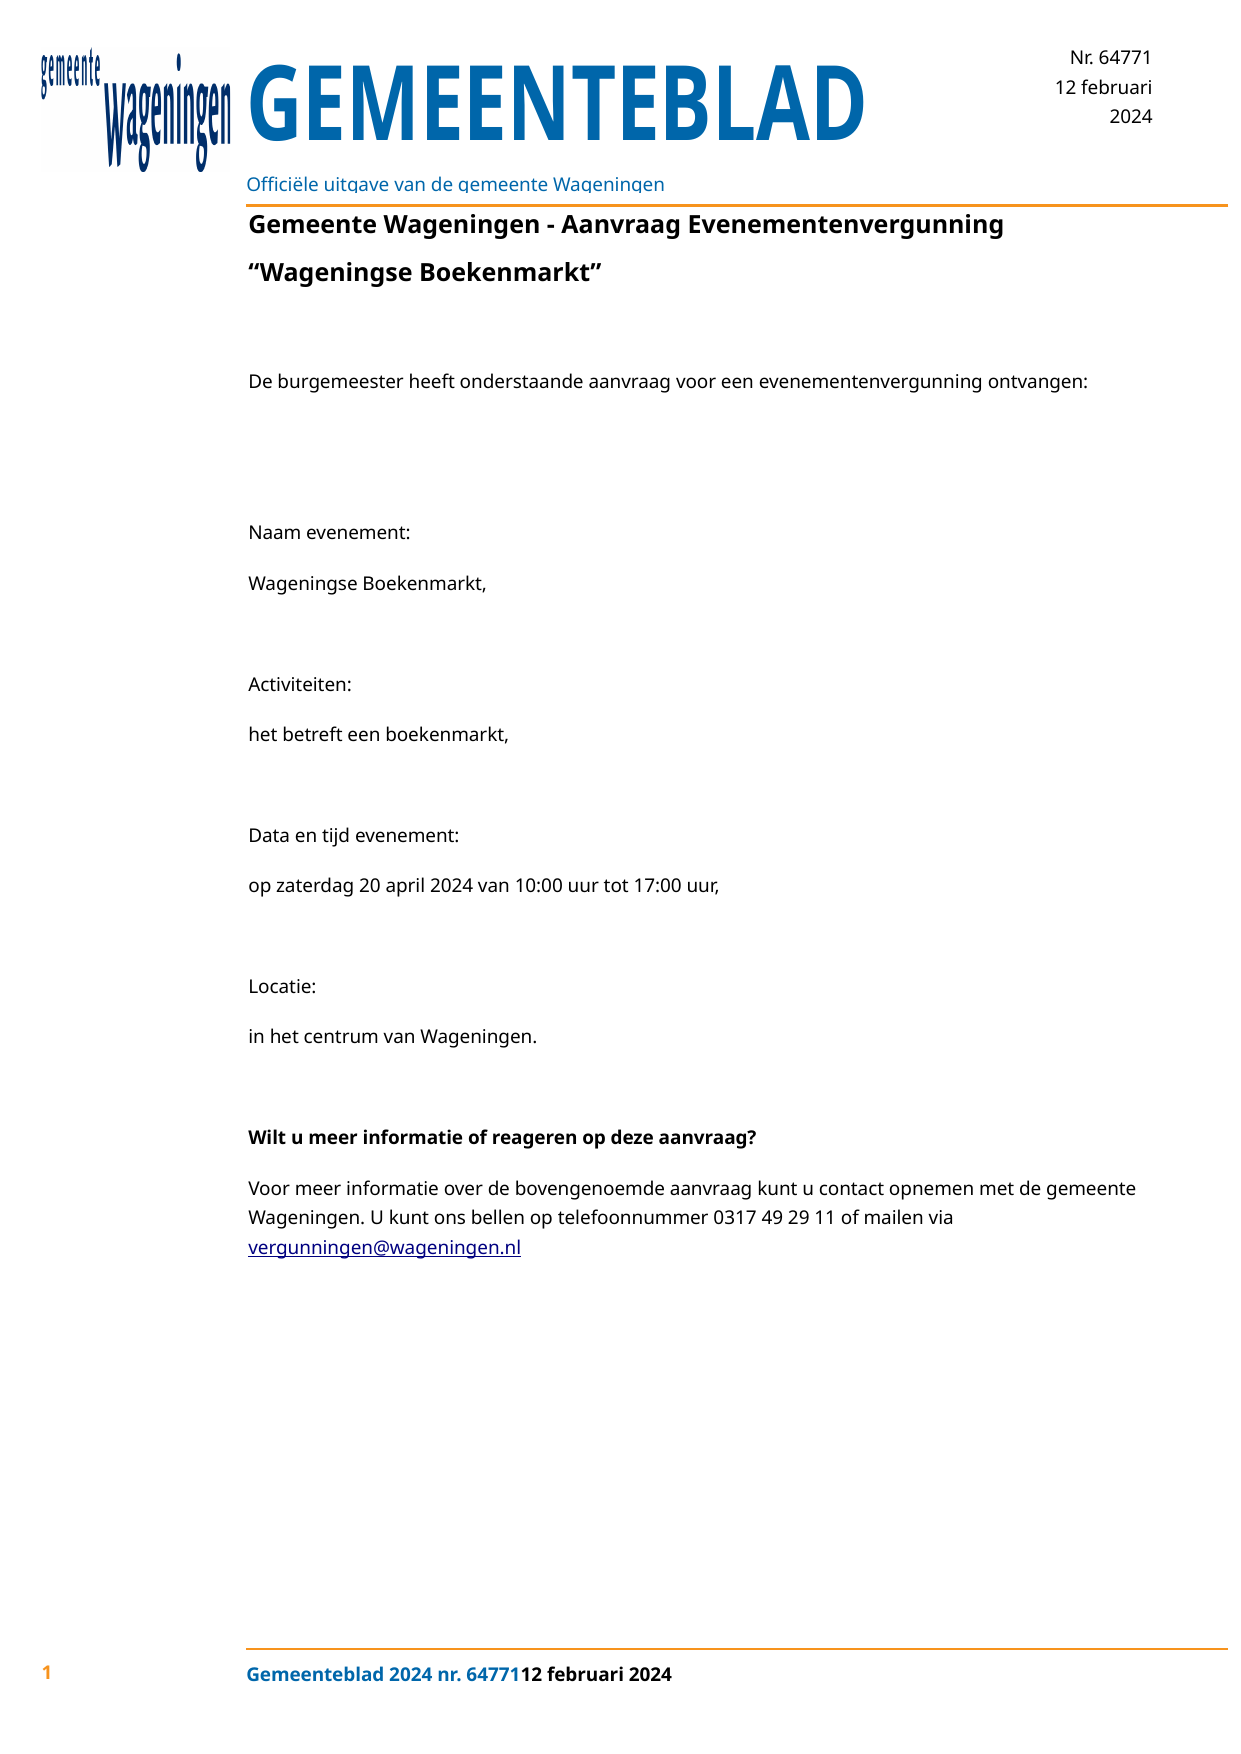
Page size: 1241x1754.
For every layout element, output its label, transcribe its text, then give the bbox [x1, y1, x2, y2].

text Wilt u meer informatie of reageren op deze aanvraag? [248, 1124, 1152, 1150]
text op zaterdag 20 april 2024 van 10:00 uur tot 17:00 uur, [248, 872, 1152, 898]
text Data en tijd evenement: [248, 822, 1152, 848]
text Naam evenement: [248, 519, 1152, 545]
text Gemeente Wageningen - Aanvraag Evenementenvergunning “Wageningse Boekenmarkt” [248, 207, 1152, 288]
text Locatie: [248, 973, 1152, 999]
text Wageningse Boekenmarkt, [248, 570, 1152, 596]
text het betreft een boekenmarkt, [248, 721, 1152, 747]
text Voor meer informatie over de bovengenoemde aanvraag kunt u contact opnemen met de gemeente Wageningen. U kunt ons bellen op telefoonnummer 0317 49 29 11 of mailen via vergunningen@wageningen.nl [248, 1175, 1152, 1260]
text in het centrum van Wageningen. [248, 1024, 1152, 1049]
text De burgemeester heeft onderstaande aanvraag voor een evenementenvergunning ontvangen: [248, 368, 1152, 394]
text Activiteiten: [248, 671, 1152, 697]
picture [41, 47, 231, 172]
